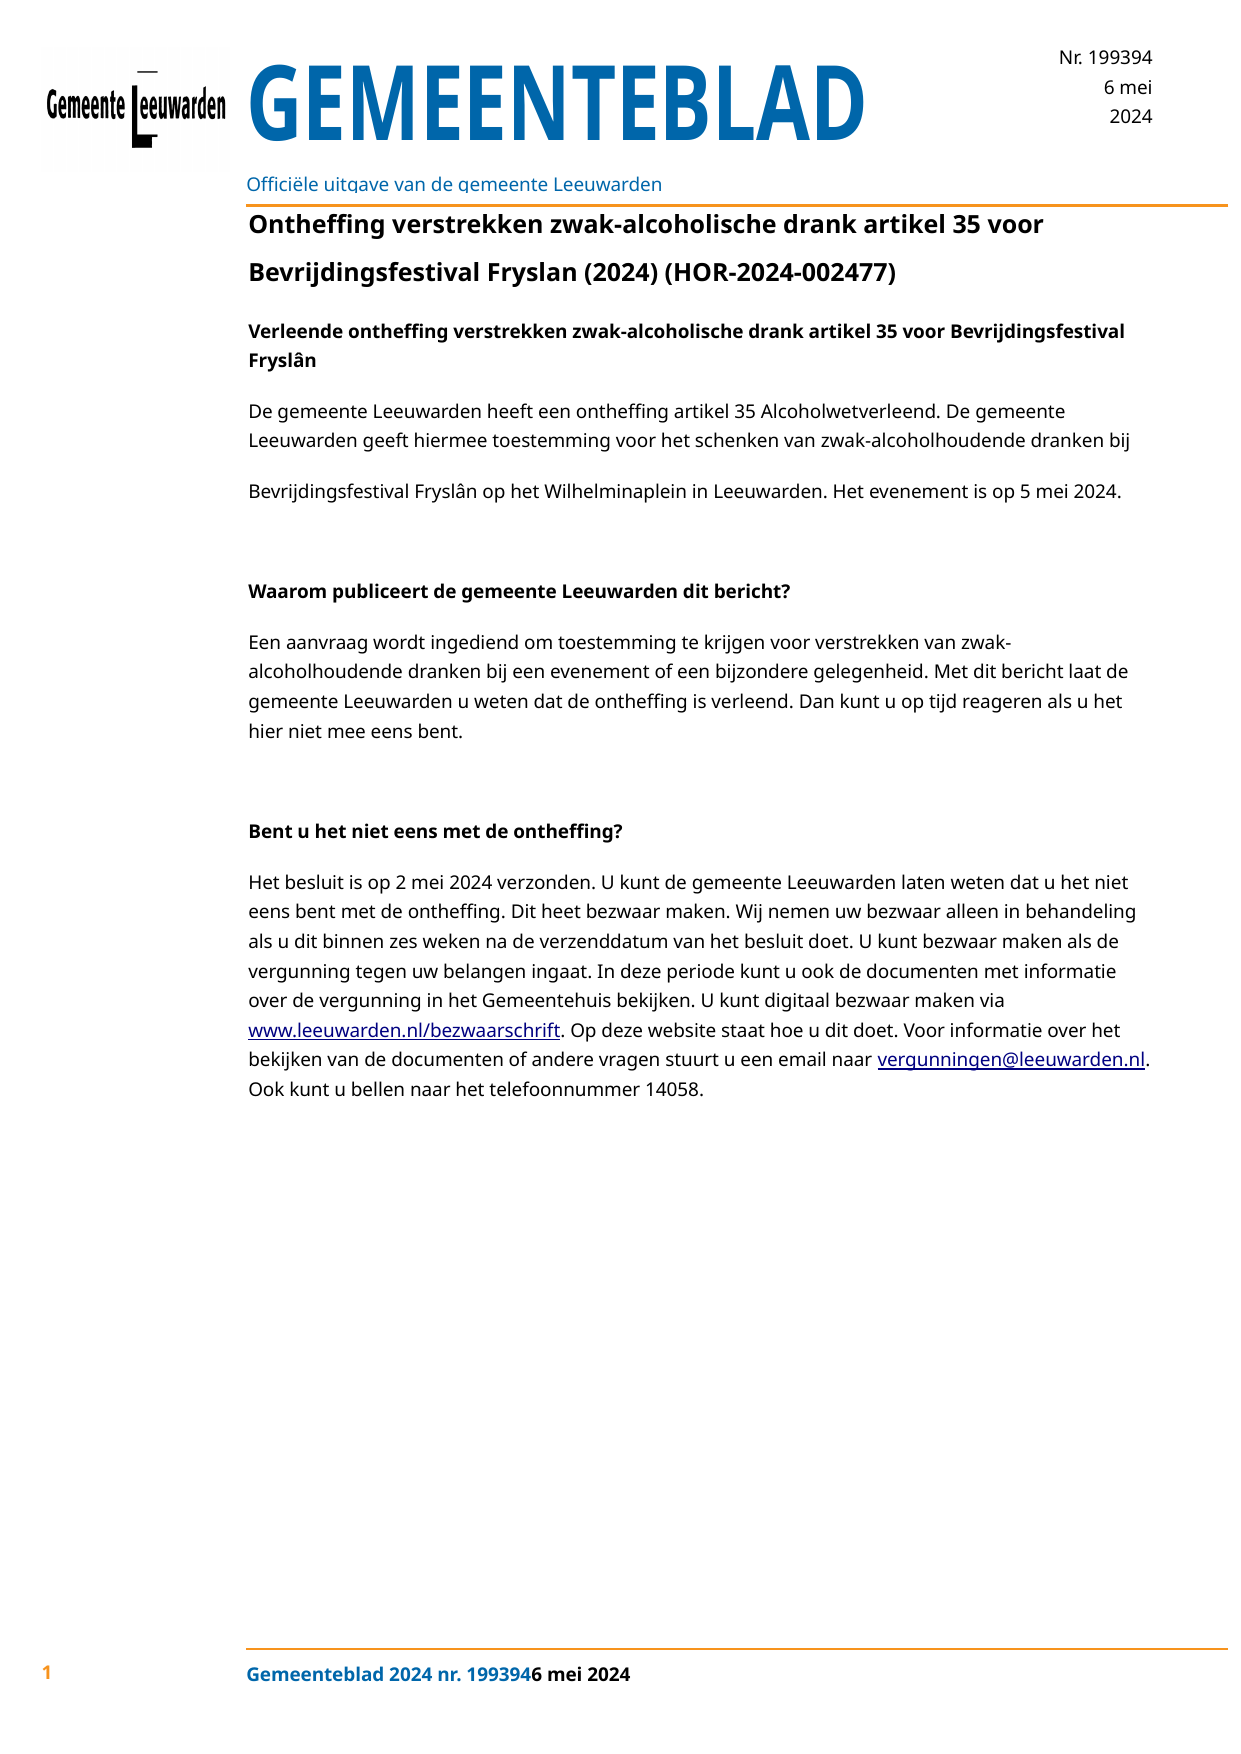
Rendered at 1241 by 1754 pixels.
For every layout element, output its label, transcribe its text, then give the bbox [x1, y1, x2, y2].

text Een aanvraag wordt ingediend om toestemming te krijgen voor verstrekken van zwak-alcoholhoudende dranken bij een evenement of een bijzondere gelegenheid. Met dit bericht laat de gemeente Leeuwarden u weten dat de ontheffing is verleend. Dan kunt u op tijd reageren als u het hier niet mee eens bent. [248, 629, 1152, 744]
text Bevrijdingsfestival Fryslân op het Wilhelminaplein in Leeuwarden. Het evenement is op 5 mei 2024. [248, 478, 1152, 504]
text De gemeente Leeuwarden heeft een ontheffing artikel 35 Alcoholwetverleend. De gemeente Leeuwarden geeft hiermee toestemming voor het schenken van zwak-alcoholhoudende dranken bij [248, 398, 1152, 453]
text Waarom publiceert de gemeente Leeuwarden dit bericht? [248, 579, 1152, 604]
text Het besluit is op 2 mei 2024 verzonden. U kunt de gemeente Leeuwarden laten weten dat u het niet eens bent met de ontheffing. Dit heet bezwaar maken. Wij nemen uw bezwaar alleen in behandeling als u dit binnen zes weken na de verzenddatum van het besluit doet. U kunt bezwaar maken als de vergunning tegen uw belangen ingaat. In deze periode kunt u ook de documenten met informatie over de vergunning in het Gemeentehuis bekijken. U kunt digitaal bezwaar maken via www.leeuwarden.nl/bezwaarschrift. Op deze website staat hoe u dit doet. Voor informatie over het bekijken van de documenten of andere vragen stuurt u een email naar vergunningen@leeuwarden.nl. Ook kunt u bellen naar het telefoonnummer 14058. [248, 869, 1152, 1102]
text Bent u het niet eens met de ontheffing? [248, 819, 1152, 844]
picture [41, 47, 231, 172]
text Ontheffing verstrekken zwak-alcoholische drank artikel 35 voor Bevrijdingsfestival Fryslan (2024) (HOR-2024-002477) [248, 207, 1152, 288]
text Verleende ontheffing verstrekken zwak-alcoholische drank artikel 35 voor Bevrijdingsfestival Fryslân [248, 318, 1152, 373]
